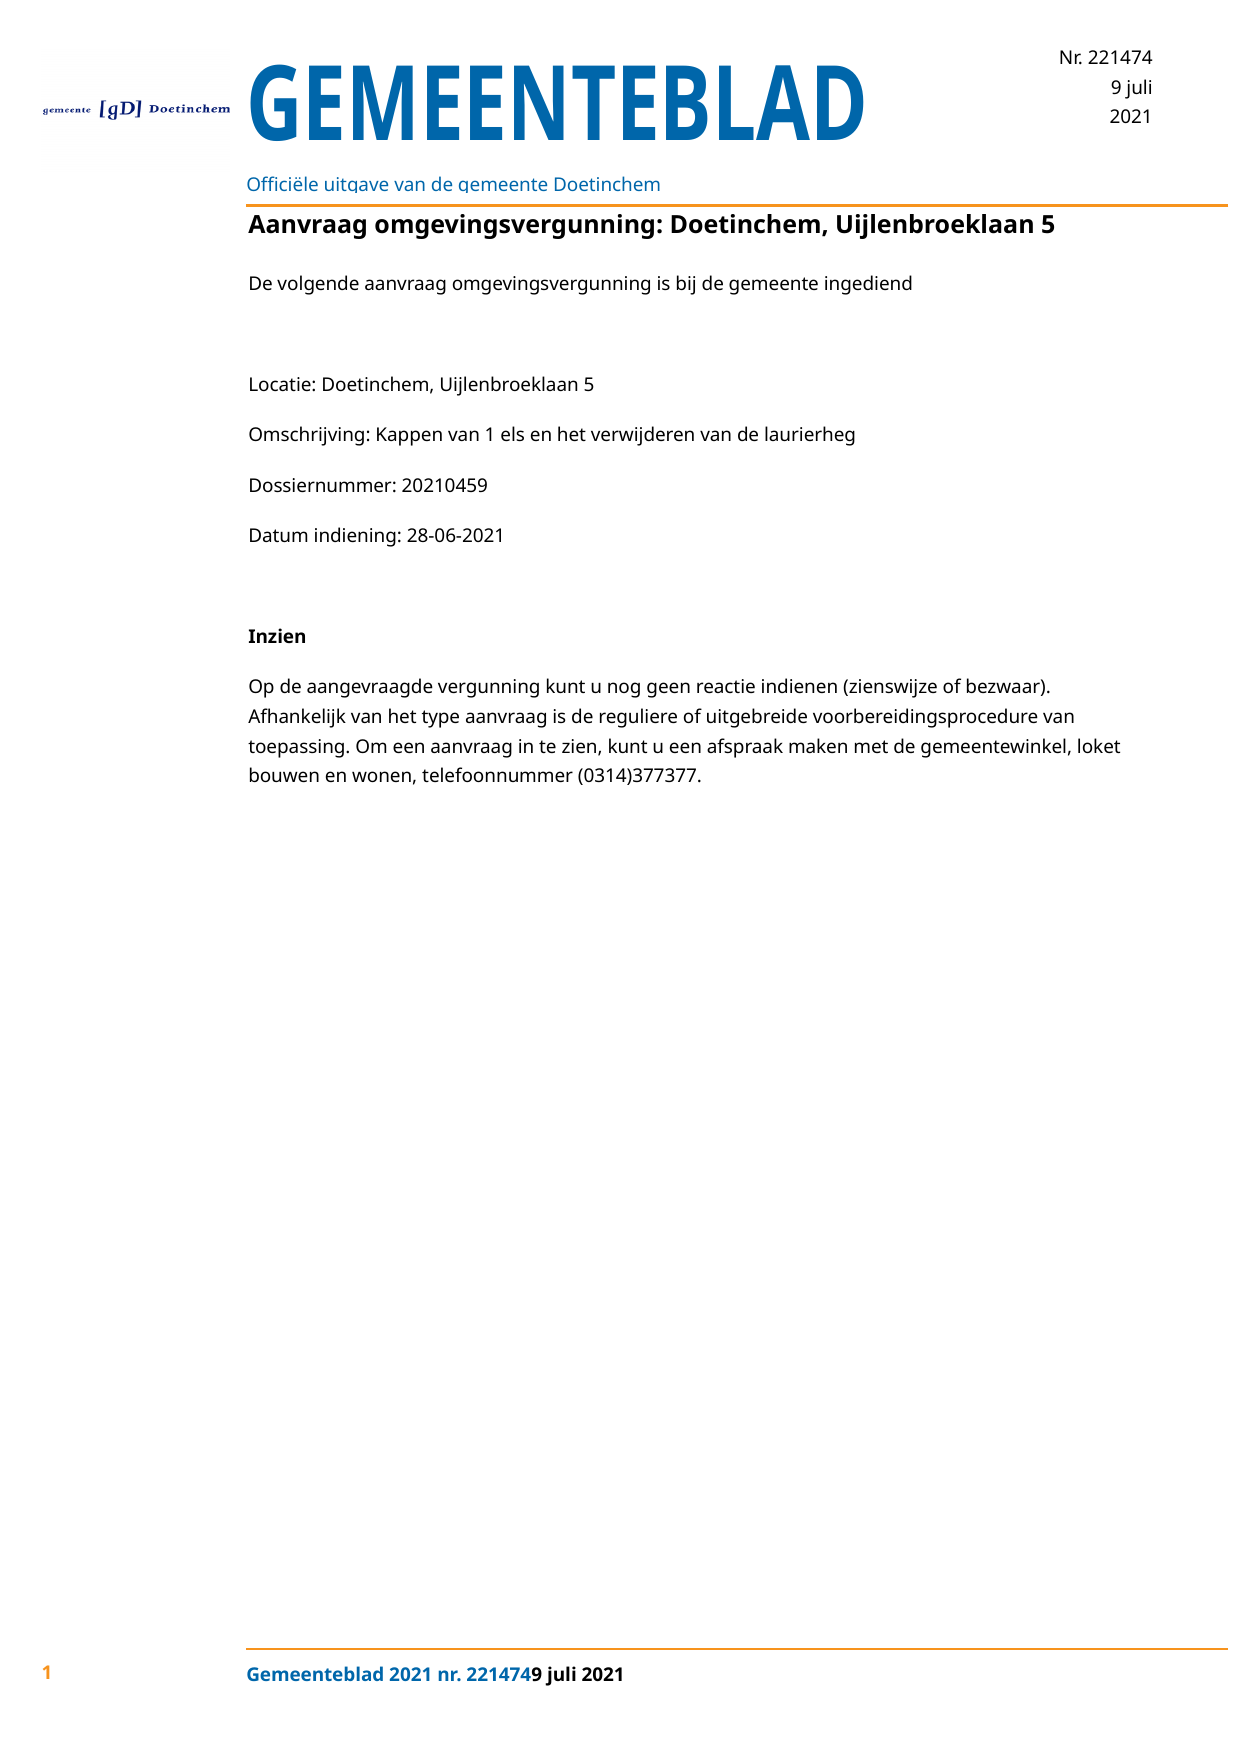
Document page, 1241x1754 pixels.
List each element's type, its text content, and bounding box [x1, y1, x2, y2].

text Locatie: Doetinchem, Uijlenbroeklaan 5 [248, 371, 1152, 397]
text Op de aangevraagde vergunning kunt u nog geen reactie indienen (zienswijze of bezwaar). Afhankelijk van het type aanvraag is de reguliere of uitgebreide voorbereidingsprocedure van toepassing. Om een aanvraag in te zien, kunt u een afspraak maken met de gemeentewinkel, loket bouwen en wonen, telefoonnummer (0314)377377. [248, 674, 1152, 788]
text Omschrijving: Kappen van 1 els en het verwijderen van de laurierheg [248, 422, 1152, 447]
text Dossiernummer: 20210459 [248, 472, 1152, 498]
text Datum indiening: 28-06-2021 [248, 522, 1152, 548]
text Aanvraag omgevingsvergunning: Doetinchem, Uijlenbroeklaan 5 [248, 207, 1152, 241]
picture [41, 47, 231, 172]
text Inzien [248, 623, 1152, 649]
text De volgende aanvraag omgevingsvergunning is bij de gemeente ingediend [248, 270, 1152, 296]
